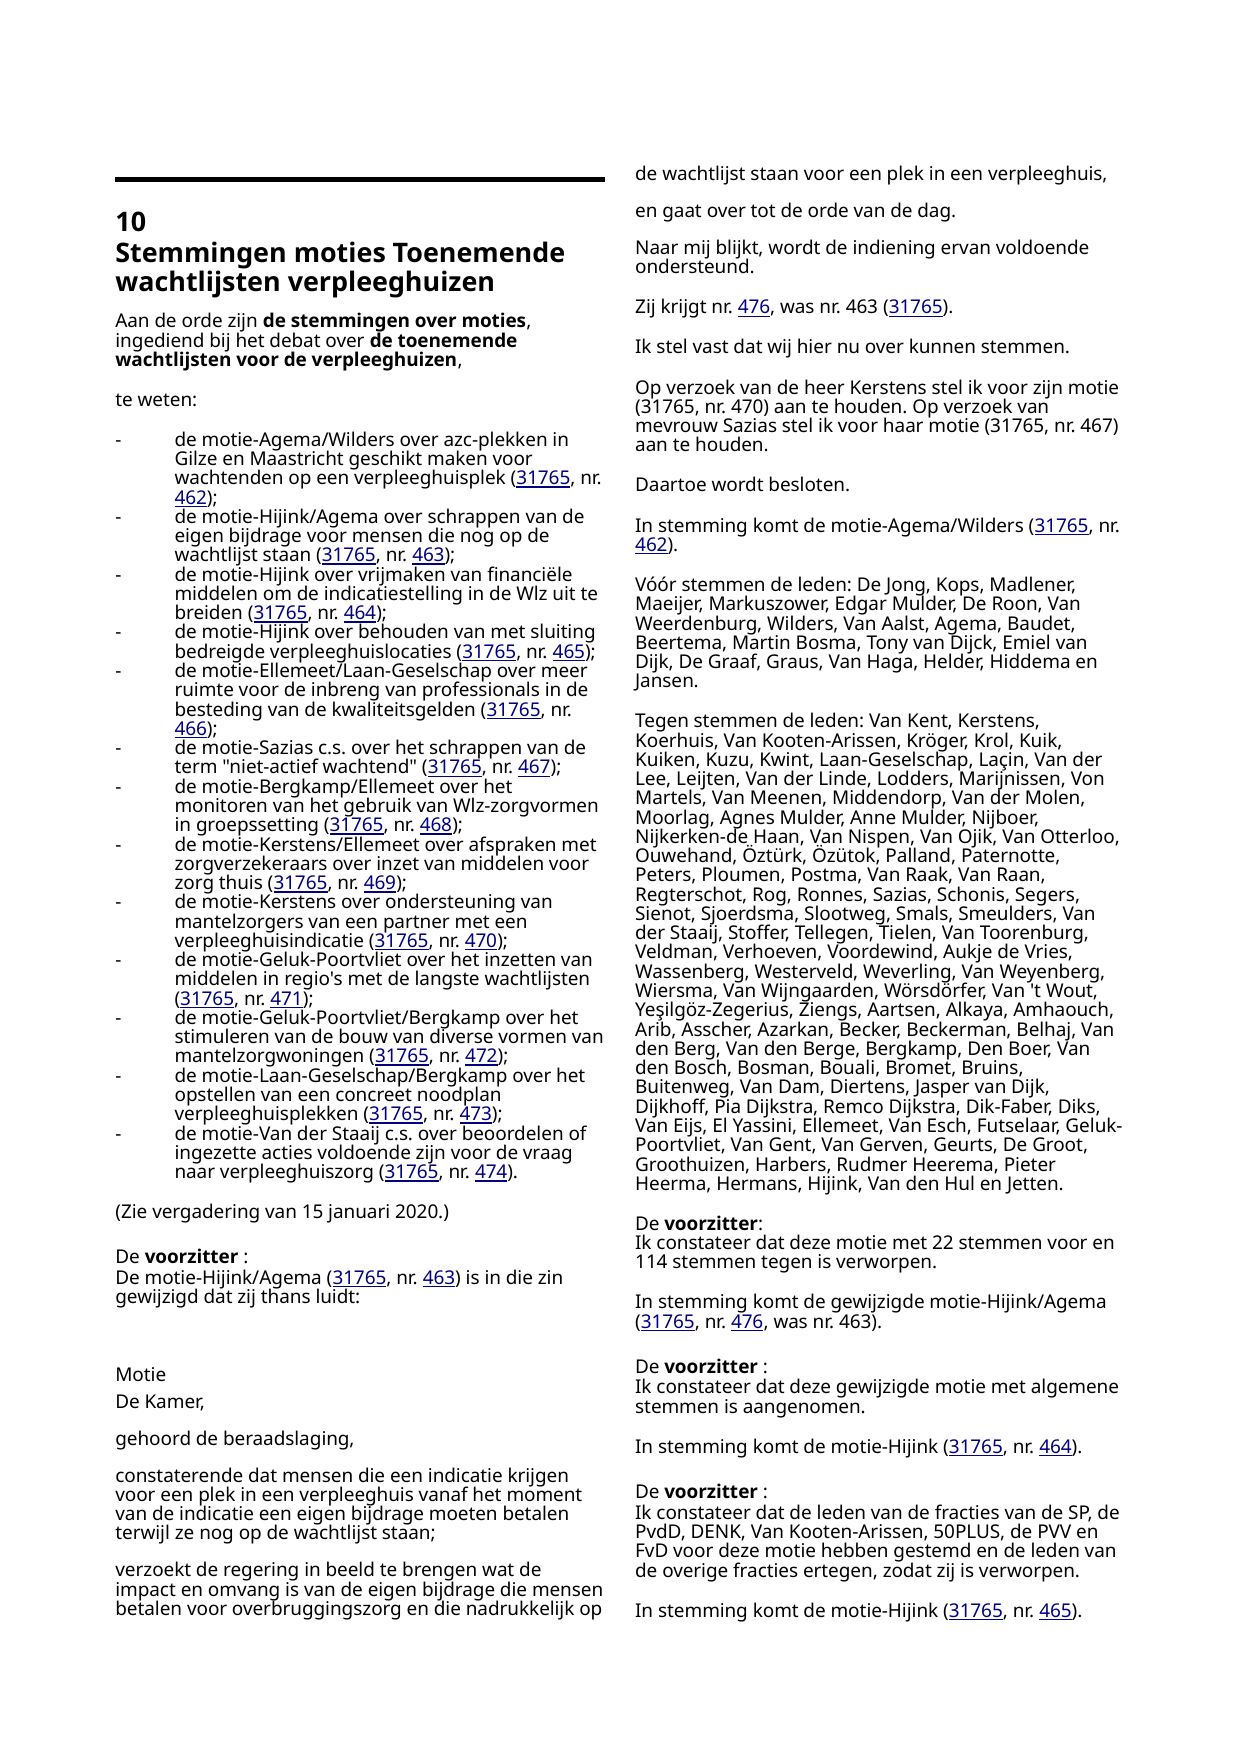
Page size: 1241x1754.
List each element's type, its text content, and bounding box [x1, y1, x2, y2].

list de motie-Bergkamp/Ellemeet over het monitoren van het gebruik van Wlz-zorgvormen in groepssetting (31765, nr. 468); [115, 778, 605, 836]
text De voorzitter : [635, 1353, 1125, 1378]
text De voorzitter : [115, 1243, 605, 1269]
text Ik constateer dat deze motie met 22 stemmen voor en 114 stemmen tegen is verworpen. [635, 1234, 1125, 1273]
text verzoekt de regering in beeld te brengen wat de impact en omvang is van de eigen bijdrage die mensen betalen voor overbruggingszorg en die nadrukkelijk op [115, 1561, 605, 1619]
text Ik constateer dat deze gewijzigde motie met algemene stemmen is aangenomen. [635, 1378, 1125, 1417]
text Vóór stemmen de leden: De Jong, Kops, Madlener, Maeijer, Markuszower, Edgar Mulder, De Roon, Van Weerdenburg, Wilders, Van Aalst, Agema, Baudet, Beertema, Martin Bosma, Tony van Dijck, Emiel van Dijk, De Graaf, Graus, Van Haga, Helder, Hiddema en Jansen. [635, 576, 1125, 692]
text De voorzitter : [635, 1478, 1125, 1504]
text Op verzoek van de heer Kerstens stel ik voor zijn motie (31765, nr. 470) aan te houden. Op verzoek van mevrouw Sazias stel ik voor haar motie (31765, nr. 467) aan te houden. [635, 379, 1125, 456]
text en gaat over tot de orde van de dag. [635, 202, 1125, 222]
list de motie-Sazias c.s. over het schrappen van de term "niet-actief wachtend" (31765, nr. 467); [115, 739, 605, 778]
text De voorzitter: [635, 1215, 1125, 1234]
list de motie-Kerstens/Ellemeet over afspraken met zorgverzekeraars over inzet van middelen voor zorg thuis (31765, nr. 469); [115, 836, 605, 893]
text In stemming komt de motie-Agema/Wilders (31765, nr. 462). [635, 517, 1125, 555]
text Naar mij blijkt, wordt de indiening ervan voldoende ondersteund. [635, 239, 1125, 278]
text Motie [115, 1361, 605, 1387]
list de motie-Hijink over vrijmaken van financiële middelen om de indicatiestelling in de Wlz uit te breiden (31765, nr. 464); [115, 566, 605, 623]
list de motie-Agema/Wilders over azc-plekken in Gilze en Maastricht geschikt maken voor wachtenden op een verpleeghuisplek (31765, nr. 462); [115, 431, 605, 508]
list de motie-Geluk-Poortvliet over het inzetten van middelen in regio's met de langste wachtlijsten (31765, nr. 471); [115, 951, 605, 1009]
text gehoord de beraadslaging, [115, 1429, 605, 1449]
text Daartoe wordt besloten. [635, 476, 1125, 496]
list de motie-Geluk-Poortvliet/Bergkamp over het stimuleren van de bouw van diverse vormen van mantelzorgwoningen (31765, nr. 472); [115, 1009, 605, 1067]
text Tegen stemmen de leden: Van Kent, Kerstens, Koerhuis, Van Kooten-Arissen, Kröger, Krol, Kuik, Kuiken, Kuzu, Kwint, Laan-Geselschap, Laçin, Van der Lee, Leijten, Van der Linde, Lodders, Marijnissen, Von Martels, Van Meenen, Middendorp, Van der Molen, Moorlag, Agnes Mulder, Anne Mulder, Nijboer, Nijkerken-de Haan, Van Nispen, Van Ojik, Van Otterloo, Ouwehand, Öztürk, Özütok, Palland, Paternotte, Peters, Ploumen, Postma, Van Raak, Van Raan, Regterschot, Rog, Ronnes, Sazias, Schonis, Segers, Sienot, Sjoerdsma, Slootweg, Smals, Smeulders, Van der Staaij, Stoffer, Tellegen, Tielen, Van Toorenburg, Veldman, Verhoeven, Voordewind, Aukje de Vries, Wassenberg, Westerveld, Weverling, Van Weyenberg, Wiersma, Van Wijngaarden, Wörsdörfer, Van 't Wout, Yeşilgöz-Zegerius, Ziengs, Aartsen, Alkaya, Amhaouch, Arib, Asscher, Azarkan, Becker, Beckerman, Belhaj, Van den Berg, Van den Berge, Bergkamp, Den Boer, Van den Bosch, Bosman, Bouali, Bromet, Bruins, Buitenweg, Van Dam, Diertens, Jasper van Dijk, Dijkhoff, Pia Dijkstra, Remco Dijkstra, Dik-Faber, Diks, Van Eijs, El Yassini, Ellemeet, Van Esch, Futselaar, Geluk-Poortvliet, Van Gent, Van Gerven, Geurts, De Groot, Groothuizen, Harbers, Rudmer Heerema, Pieter Heerma, Hermans, Hijink, Van den Hul en Jetten. [635, 712, 1125, 1194]
text Stemmingen moties Toenemende wachtlijsten verpleeghuizen [115, 239, 605, 312]
text de wachtlijst staan voor een plek in een verpleeghuis, [635, 165, 1125, 184]
list de motie-Laan-Geselschap/Bergkamp over het opstellen van een concreet noodplan verpleeghuisplekken (31765, nr. 473); [115, 1067, 605, 1124]
text De motie-Hijink/Agema (31765, nr. 463) is in die zin gewijzigd dat zij thans luidt: [115, 1269, 605, 1307]
text De Kamer, [115, 1393, 605, 1412]
list de motie-Hijink/Agema over schrappen van de eigen bijdrage voor mensen die nog op de wachtlijst staan (31765, nr. 463); [115, 508, 605, 566]
text Ik constateer dat de leden van de fracties van de SP, de PvdD, DENK, Van Kooten-Arissen, 50PLUS, de PVV en FvD voor deze motie hebben gestemd en de leden van de overige fracties ertegen, zodat zij is verworpen. [635, 1504, 1125, 1581]
list de motie-Ellemeet/Laan-Geselschap over meer ruimte voor de inbreng van professionals in de besteding van de kwaliteitsgelden (31765, nr. 466); [115, 662, 605, 739]
text In stemming komt de motie-Hijink (31765, nr. 464). [635, 1438, 1125, 1457]
text 10 [115, 203, 605, 239]
text In stemming komt de motie-Hijink (31765, nr. 465). [635, 1602, 1125, 1621]
text Zij krijgt nr. 476, was nr. 463 (31765). [635, 298, 1125, 318]
text Aan de orde zijn de stemmingen over moties, ingediend bij het debat over de toenemende wachtlijsten voor de verpleeghuizen, [115, 312, 605, 370]
text (Zie vergadering van 15 januari 2020.) [115, 1203, 605, 1222]
text In stemming komt de gewijzigde motie-Hijink/Agema (31765, nr. 476, was nr. 463). [635, 1293, 1125, 1332]
text Ik stel vast dat wij hier nu over kunnen stemmen. [635, 338, 1125, 358]
list de motie-Kerstens over ondersteuning van mantelzorgers van een partner met een verpleeghuisindicatie (31765, nr. 470); [115, 893, 605, 951]
list de motie-Van der Staaij c.s. over beoordelen of ingezette acties voldoende zijn voor de vraag naar verpleeghuiszorg (31765, nr. 474). [115, 1124, 605, 1182]
list de motie-Hijink over behouden van met sluiting bedreigde verpleeghuislocaties (31765, nr. 465); [115, 623, 605, 662]
text te weten: [115, 391, 605, 410]
text constaterende dat mensen die een indicatie krijgen voor een plek in een verpleeghuis vanaf het moment van de indicatie een eigen bijdrage moeten betalen terwijl ze nog op de wachtlijst staan; [115, 1467, 605, 1544]
